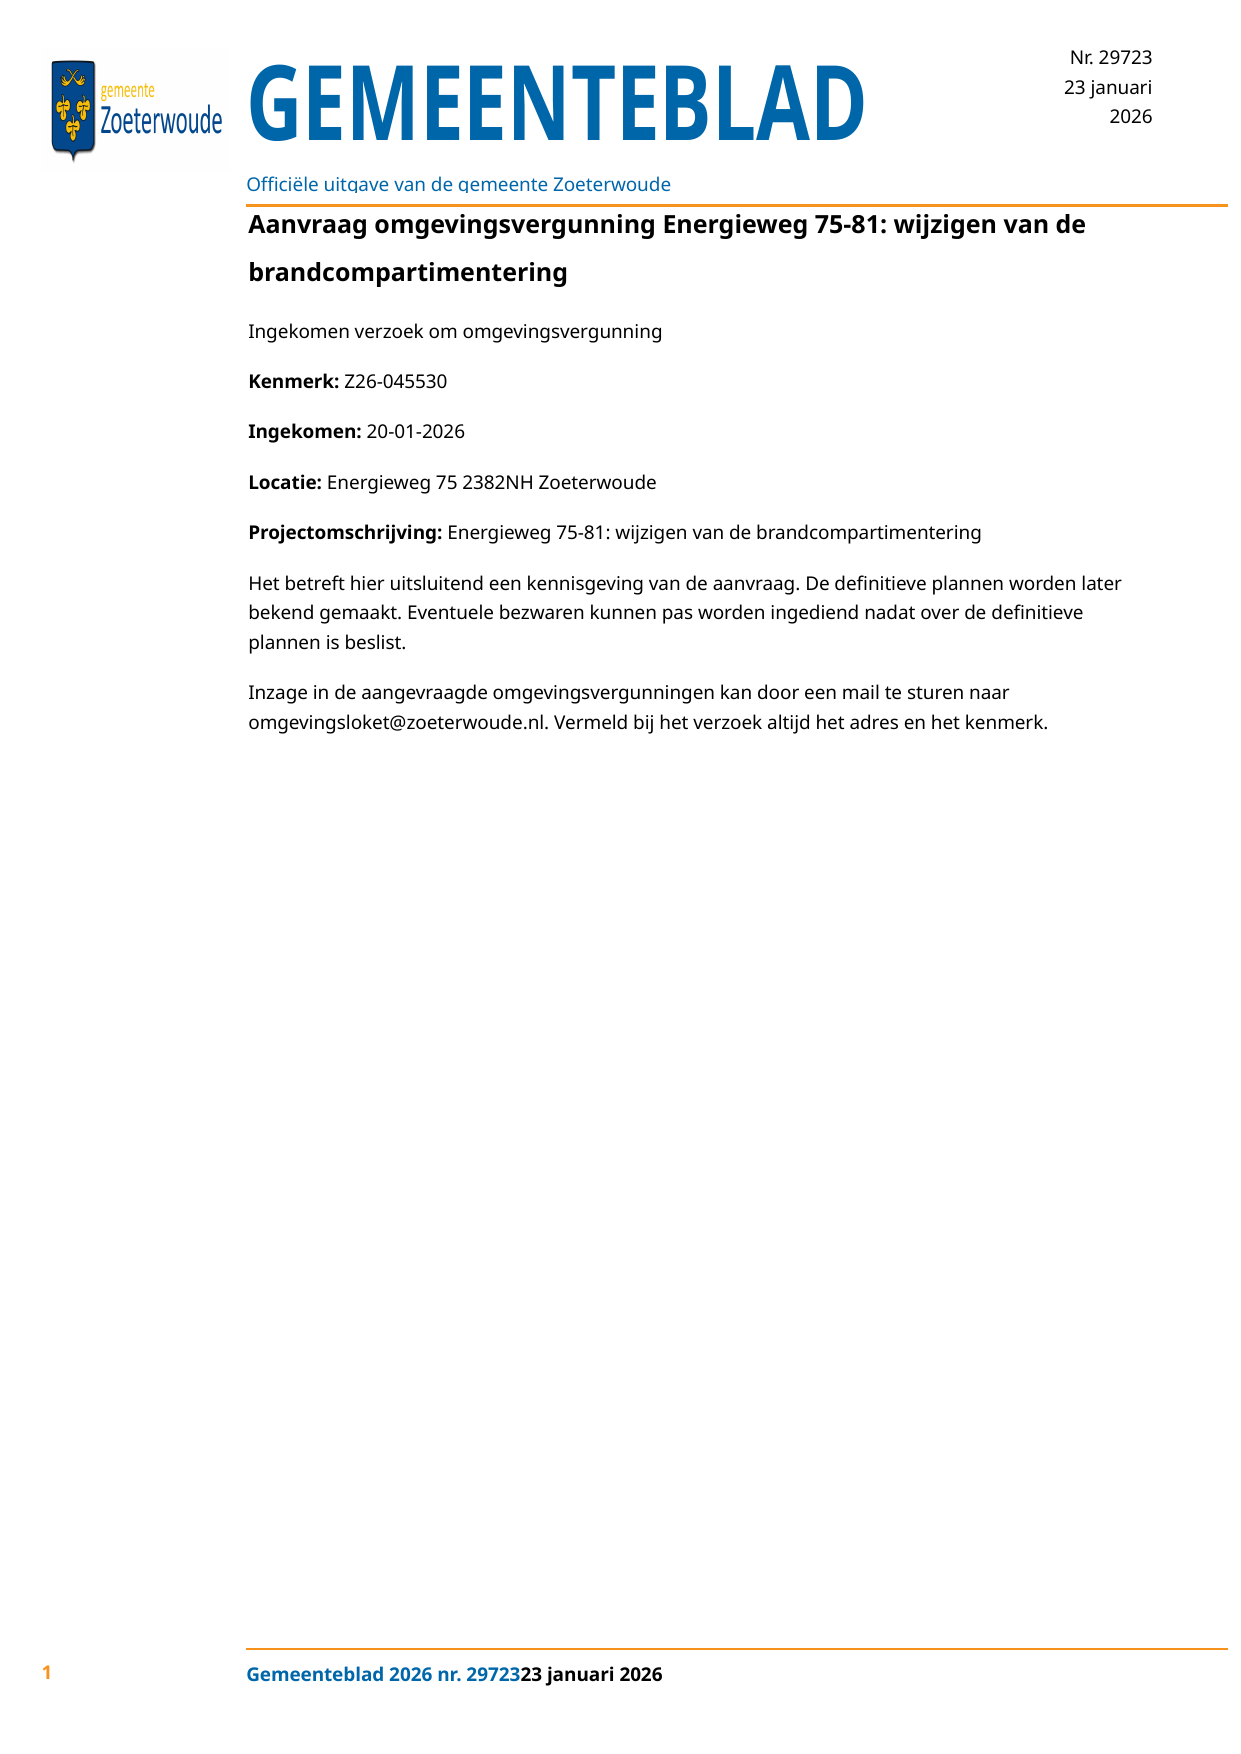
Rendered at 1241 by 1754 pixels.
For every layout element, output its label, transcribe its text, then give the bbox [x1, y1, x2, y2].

text Inzage in de aangevraagde omgevingsvergunningen kan door een mail te sturen naar omgevingsloket@zoeterwoude.nl. Vermeld bij het verzoek altijd het adres en het kenmerk. [248, 679, 1152, 735]
picture [41, 47, 231, 172]
text Projectomschrijving: Energieweg 75-81: wijzigen van de brandcompartimentering [248, 519, 1152, 545]
text Het betreft hier uitsluitend een kennisgeving van de aanvraag. De definitieve plannen worden later bekend gemaakt. Eventuele bezwaren kunnen pas worden ingediend nadat over de definitieve plannen is beslist. [248, 570, 1152, 655]
text Ingekomen: 20-01-2026 [248, 419, 1152, 444]
text Ingekomen verzoek om omgevingsvergunning [248, 318, 1152, 344]
text Kenmerk: Z26-045530 [248, 368, 1152, 394]
text Locatie: Energieweg 75 2382NH Zoeterwoude [248, 469, 1152, 495]
text Aanvraag omgevingsvergunning Energieweg 75-81: wijzigen van de brandcompartimentering [248, 207, 1152, 288]
